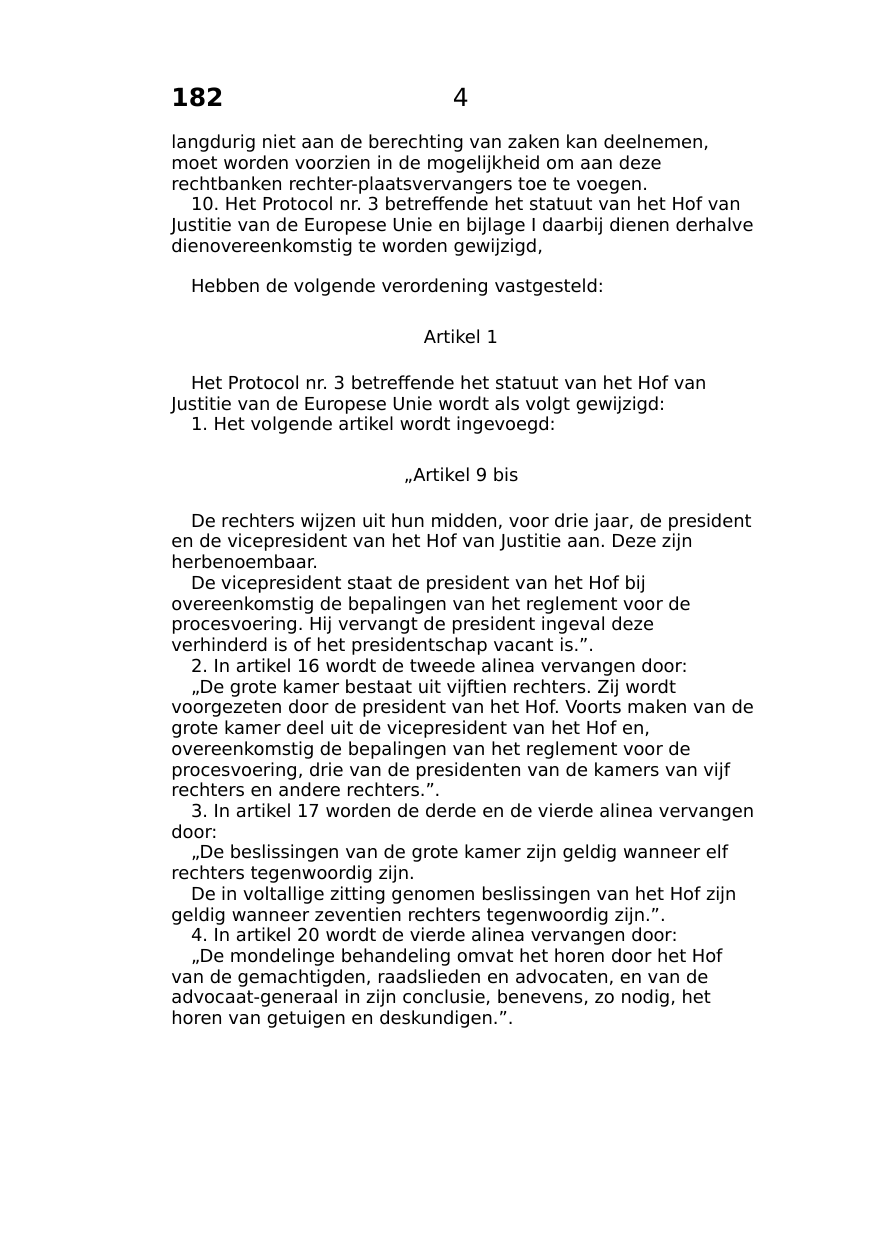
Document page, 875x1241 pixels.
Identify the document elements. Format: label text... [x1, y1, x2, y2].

subtitle Artikel 1 [171, 327, 756, 348]
text De rechters wijzen uit hun midden, voor drie jaar, de president en de vicepresident van het Hof van Justitie aan. Deze zijn herbenoembaar. [171, 511, 756, 573]
text 1. Het volgende artikel wordt ingevoegd: [171, 414, 756, 435]
text „De grote kamer bestaat uit vijftien rechters. Zij wordt voorgezeten door de president van het Hof. Voorts maken van de grote kamer deel uit de vicepresident van het Hof en, overeenkomstig de bepalingen van het reglement voor de procesvoering, drie van de presidenten van de kamers van vijf rechters en andere rechters.”. [171, 676, 756, 801]
text 10. Het Protocol nr. 3 betreffende het statuut van het Hof van Justitie van de Europese Unie en bijlage I daarbij dienen derhalve dienovereenkomstig te worden gewijzigd, [171, 194, 756, 256]
text De vicepresident staat de president van het Hof bij overeenkomstig de bepalingen van het reglement voor de procesvoering. Hij vervangt de president ingeval deze verhinderd is of het presidentschap vacant is.”. [171, 573, 756, 656]
text 4. In artikel 20 wordt de vierde alinea vervangen door: [171, 925, 756, 946]
text „De mondelinge behandeling omvat het horen door het Hof van de gemachtigden, raadslieden en advocaten, en van de advocaat-generaal in zijn conclusie, benevens, zo nodig, het horen van getuigen en deskundigen.”. [171, 946, 756, 1029]
text De in voltallige zitting genomen beslissingen van het Hof zijn geldig wanneer zeventien rechters tegenwoordig zijn.”. [171, 884, 756, 925]
text Het Protocol nr. 3 betreffende het statuut van het Hof van Justitie van de Europese Unie wordt als volgt gewijzigd: [171, 373, 756, 414]
text langdurig niet aan de berechting van zaken kan deelnemen, moet worden voorzien in de mogelijkheid om aan deze rechtbanken rechter-plaatsvervangers toe te voegen. [171, 132, 756, 194]
subtitle „Artikel 9 bis [171, 465, 756, 486]
text „De beslissingen van de grote kamer zijn geldig wanneer elf rechters tegenwoordig zijn. [171, 842, 756, 884]
text Hebben de volgende verordening vastgesteld: [171, 276, 756, 297]
text 2. In artikel 16 wordt de tweede alinea vervangen door: [171, 656, 756, 676]
text 3. In artikel 17 worden de derde en de vierde alinea vervangen door: [171, 801, 756, 842]
